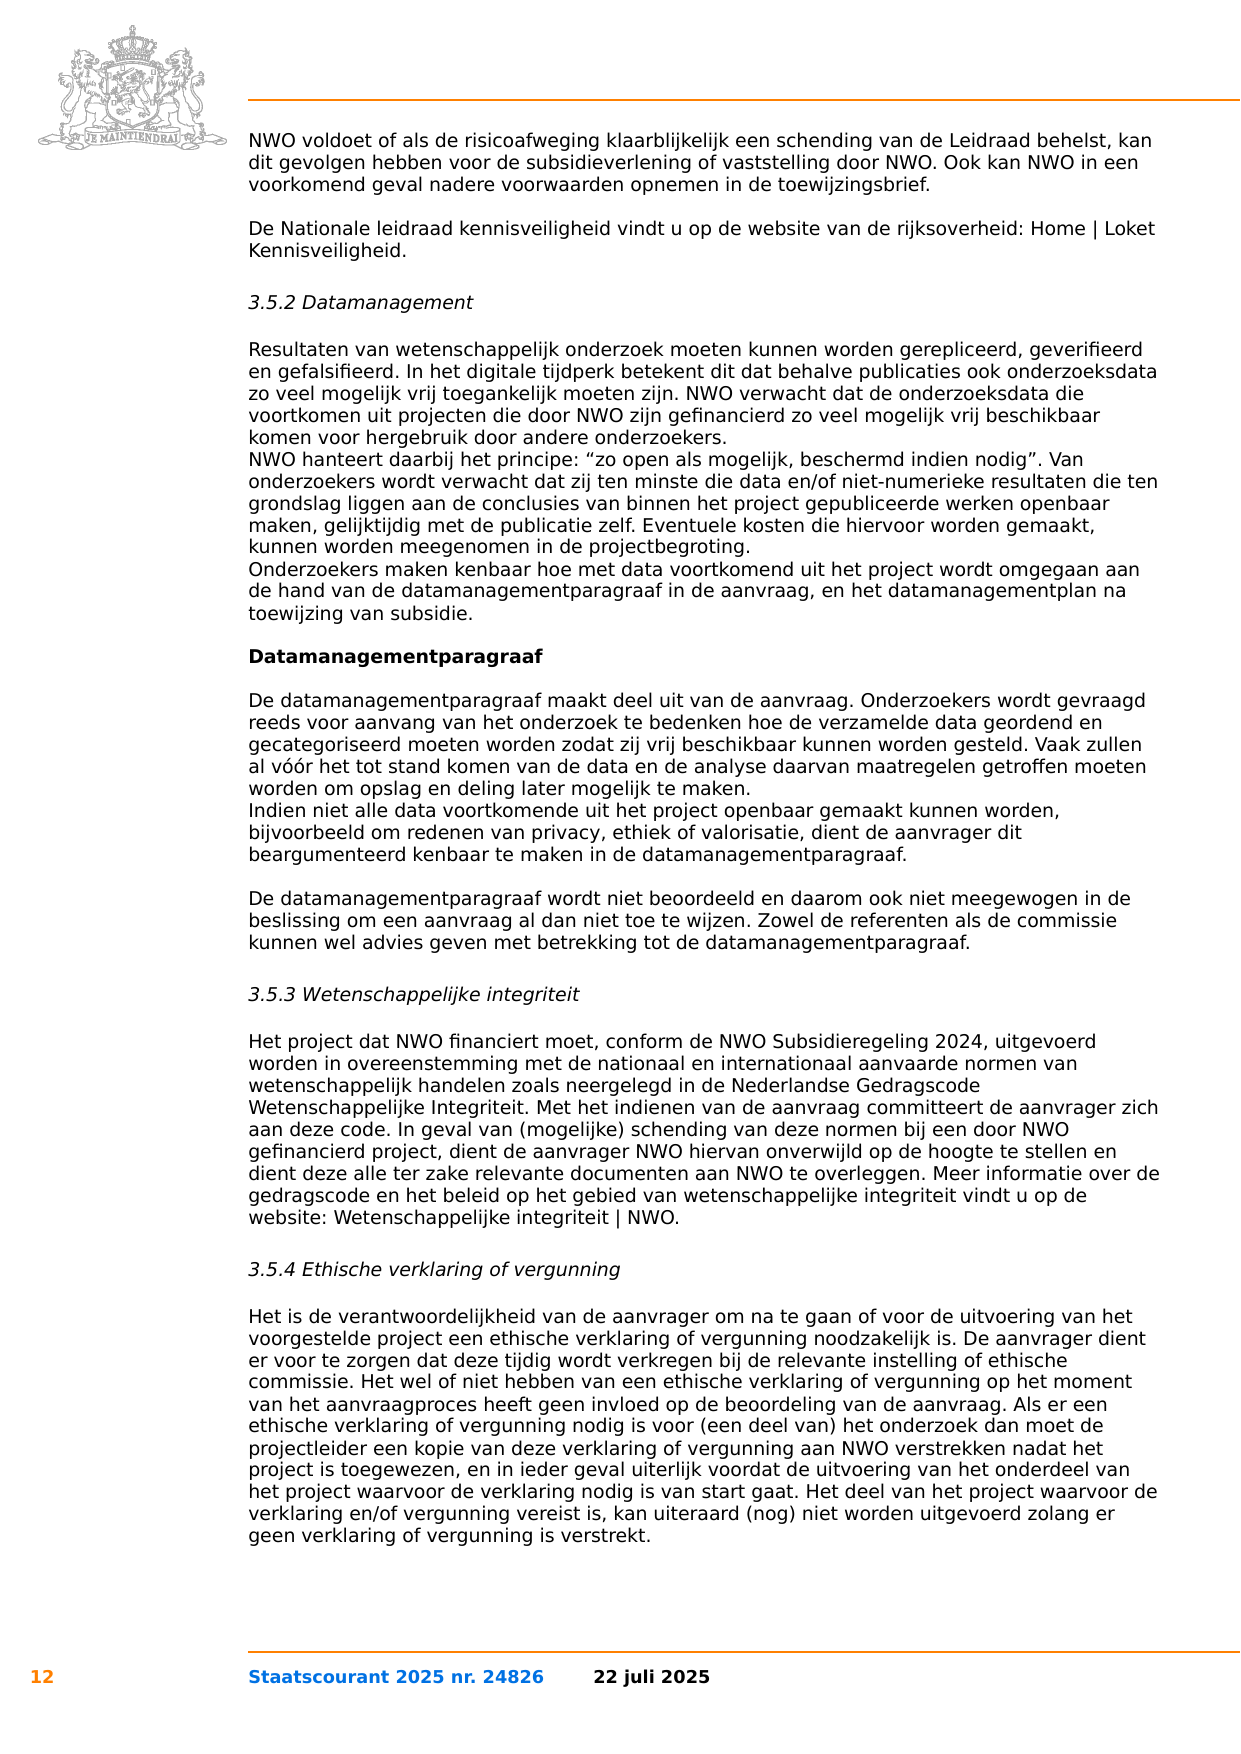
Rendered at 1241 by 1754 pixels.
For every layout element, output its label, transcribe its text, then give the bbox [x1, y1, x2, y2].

text De Nationale leidraad kennisveiligheid vindt u op de website van de rijksoverheid: Home | Loket Kennisveiligheid. [248, 218, 1163, 262]
subtitle Datamanagementparagraaf [248, 646, 1163, 668]
text Resultaten van wetenschappelijk onderzoek moeten kunnen worden gerepliceerd, geverifieerd en gefalsifieerd. In het digitale tijdperk betekent dit dat behalve publicaties ook onderzoeksdata zo veel mogelijk vrij toegankelijk moeten zijn. NWO verwacht dat de onderzoeksdata die voortkomen uit projecten die door NWO zijn gefinancierd zo veel mogelijk vrij beschikbaar komen voor hergebruik door andere onderzoekers. [248, 339, 1163, 448]
subtitle 3.5.2 Datamanagement [248, 292, 1163, 314]
subtitle 3.5.4 Ethische verklaring of vergunning [248, 1258, 1163, 1281]
text NWO voldoet of als de risicoafweging klaarblijkelijk een schending van de Leidraad behelst, kan dit gevolgen hebben voor de subsidieverlening of vaststelling door NWO. Ook kan NWO in een voorkomend geval nadere voorwaarden opnemen in de toewijzingsbrief. [248, 130, 1163, 196]
picture [38, 25, 227, 150]
text Onderzoekers maken kenbaar hoe met data voortkomend uit het project wordt omgegaan aan de hand van de datamanagementparagraaf in de aanvraag, en het datamanagementplan na toewijzing van subsidie. [248, 558, 1163, 624]
text De datamanagementparagraaf maakt deel uit van de aanvraag. Onderzoekers wordt gevraagd reeds voor aanvang van het onderzoek te bedenken hoe de verzamelde data geordend en gecategoriseerd moeten worden zodat zij vrij beschikbaar kunnen worden gesteld. Vaak zullen al vóór het tot stand komen van de data en de analyse daarvan maatregelen getroffen moeten worden om opslag en deling later mogelijk te maken. [248, 690, 1163, 800]
text De datamanagementparagraaf wordt niet beoordeeld en daarom ook niet meegewogen in de beslissing om een aanvraag al dan niet toe te wijzen. Zowel de referenten als de commissie kunnen wel advies geven met betrekking tot de datamanagementparagraaf. [248, 888, 1163, 954]
text Het project dat NWO financiert moet, conform de NWO Subsidieregeling 2024, uitgevoerd worden in overeenstemming met de nationaal en internationaal aanvaarde normen van wetenschappelijk handelen zoals neergelegd in de Nederlandse Gedragscode Wetenschappelijke Integriteit. Met het indienen van de aanvraag committeert de aanvrager zich aan deze code. In geval van (mogelijke) schending van deze normen bij een door NWO gefinancierd project, dient de aanvrager NWO hiervan onverwijld op de hoogte te stellen en dient deze alle ter zake relevante documenten aan NWO te overleggen. Meer informatie over de gedragscode en het beleid op het gebied van wetenschappelijke integriteit vindt u op de website: Wetenschappelijke integriteit | NWO. [248, 1031, 1163, 1228]
subtitle 3.5.3 Wetenschappelijke integriteit [248, 984, 1163, 1006]
text Het is de verantwoordelijkheid van de aanvrager om na te gaan of voor de uitvoering van het voorgestelde project een ethische verklaring of vergunning noodzakelijk is. De aanvrager dient er voor te zorgen dat deze tijdig wordt verkregen bij de relevante instelling of ethische commissie. Het wel of niet hebben van een ethische verklaring of vergunning op het moment van het aanvraagproces heeft geen invloed op de beoordeling van de aanvraag. Als er een ethische verklaring of vergunning nodig is voor (een deel van) het onderzoek dan moet de projectleider een kopie van deze verklaring of vergunning aan NWO verstrekken nadat het project is toegewezen, en in ieder geval uiterlijk voordat de uitvoering van het onderdeel van het project waarvoor de verklaring nodig is van start gaat. Het deel van het project waarvoor de verklaring en/of vergunning vereist is, kan uiteraard (nog) niet worden uitgevoerd zolang er geen verklaring of vergunning is verstrekt. [248, 1306, 1163, 1547]
text Indien niet alle data voortkomende uit het project openbaar gemaakt kunnen worden, bijvoorbeeld om redenen van privacy, ethiek of valorisatie, dient de aanvrager dit beargumenteerd kenbaar te maken in de datamanagementparagraaf. [248, 800, 1163, 866]
text NWO hanteert daarbij het principe: “zo open als mogelijk, beschermd indien nodig”. Van onderzoekers wordt verwacht dat zij ten minste die data en/of niet-numerieke resultaten die ten grondslag liggen aan de conclusies van binnen het project gepubliceerde werken openbaar maken, gelijktijdig met de publicatie zelf. Eventuele kosten die hiervoor worden gemaakt, kunnen worden meegenomen in de projectbegroting. [248, 448, 1163, 558]
